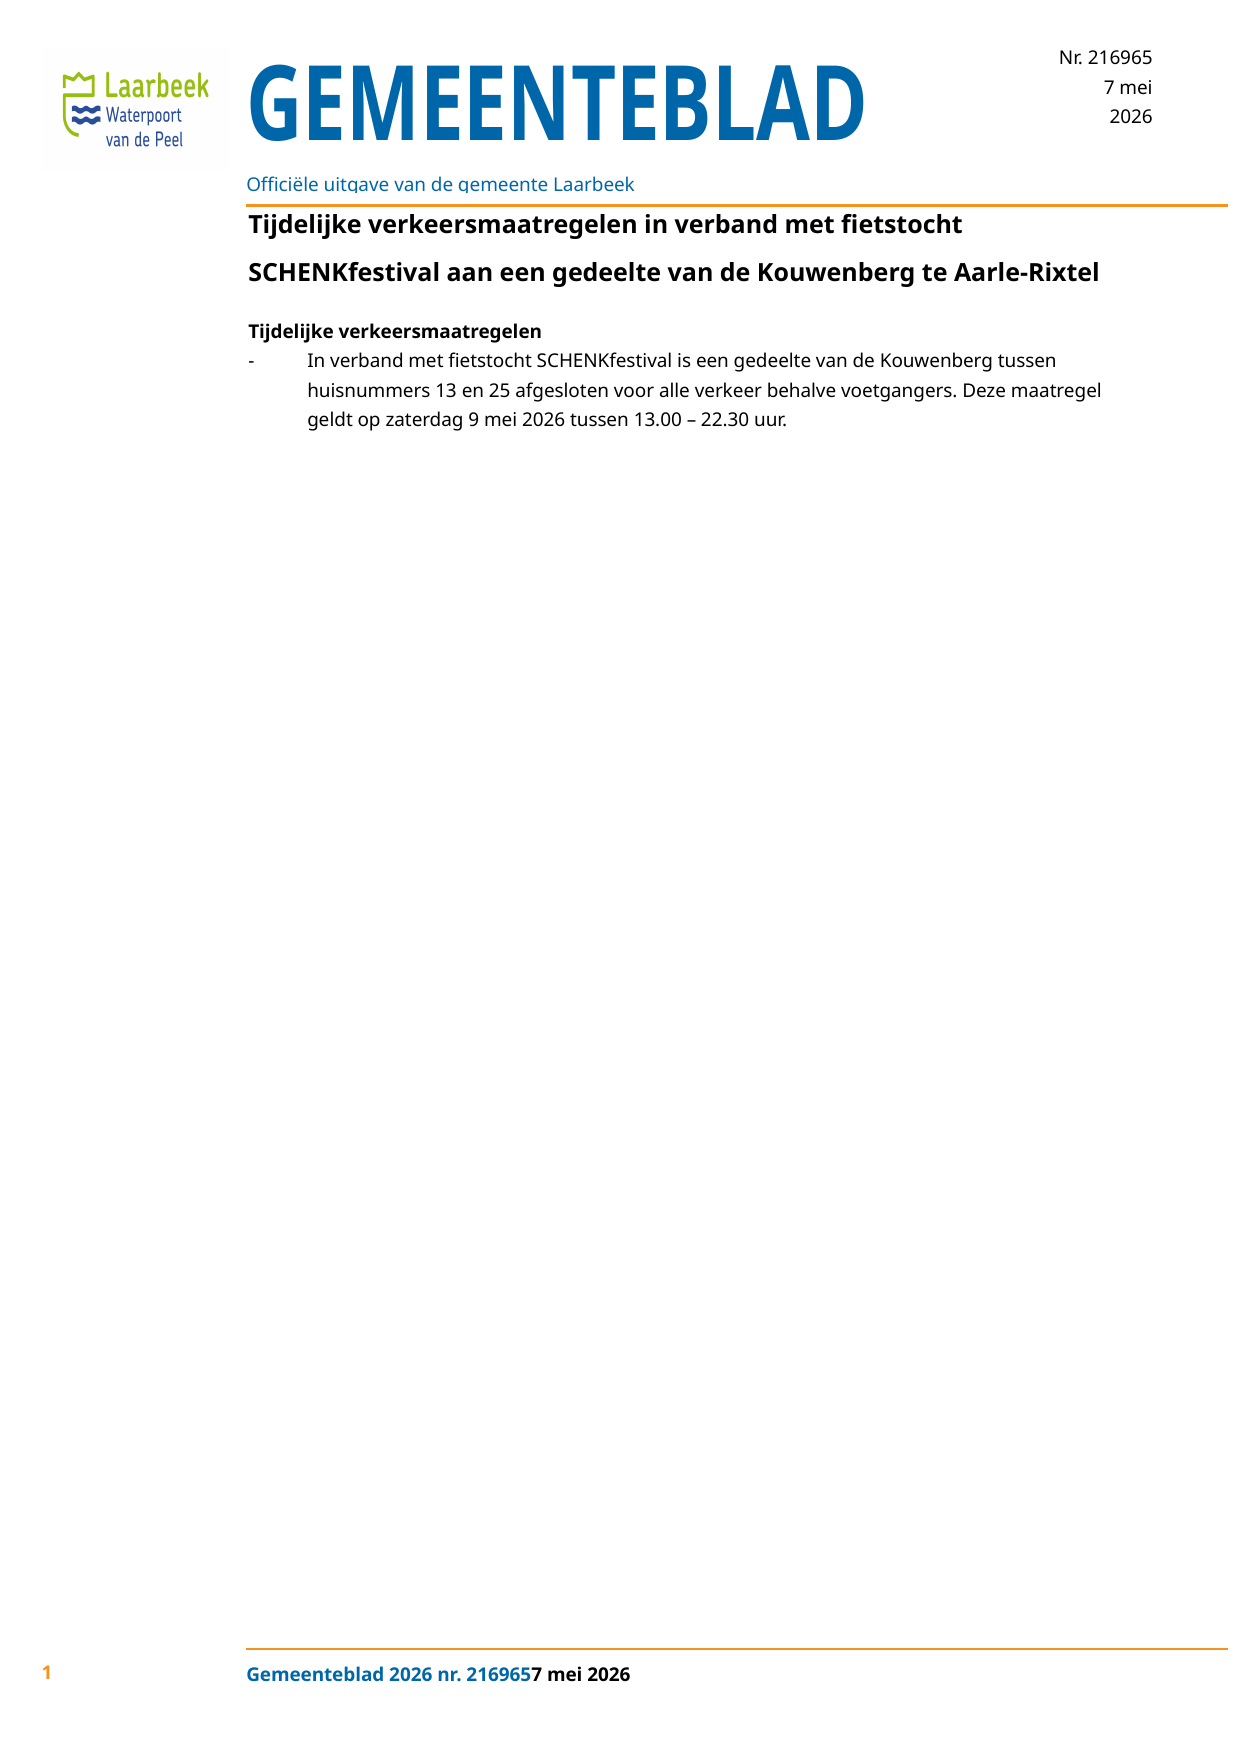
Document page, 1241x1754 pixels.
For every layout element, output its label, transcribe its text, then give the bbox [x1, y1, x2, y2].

text Tijdelijke verkeersmaatregelen [248, 318, 1152, 344]
text Tijdelijke verkeersmaatregelen in verband met fietstocht SCHENKfestival aan een gedeelte van de Kouwenberg te Aarle-Rixtel [248, 207, 1152, 288]
list In verband met fietstocht SCHENKfestival is een gedeelte van de Kouwenberg tussen huisnummers 13 en 25 afgesloten voor alle verkeer behalve voetgangers. Deze maatregel geldt op zaterdag 9 mei 2026 tussen 13.00 – 22.30 uur. [248, 347, 1152, 432]
picture [41, 47, 231, 172]
